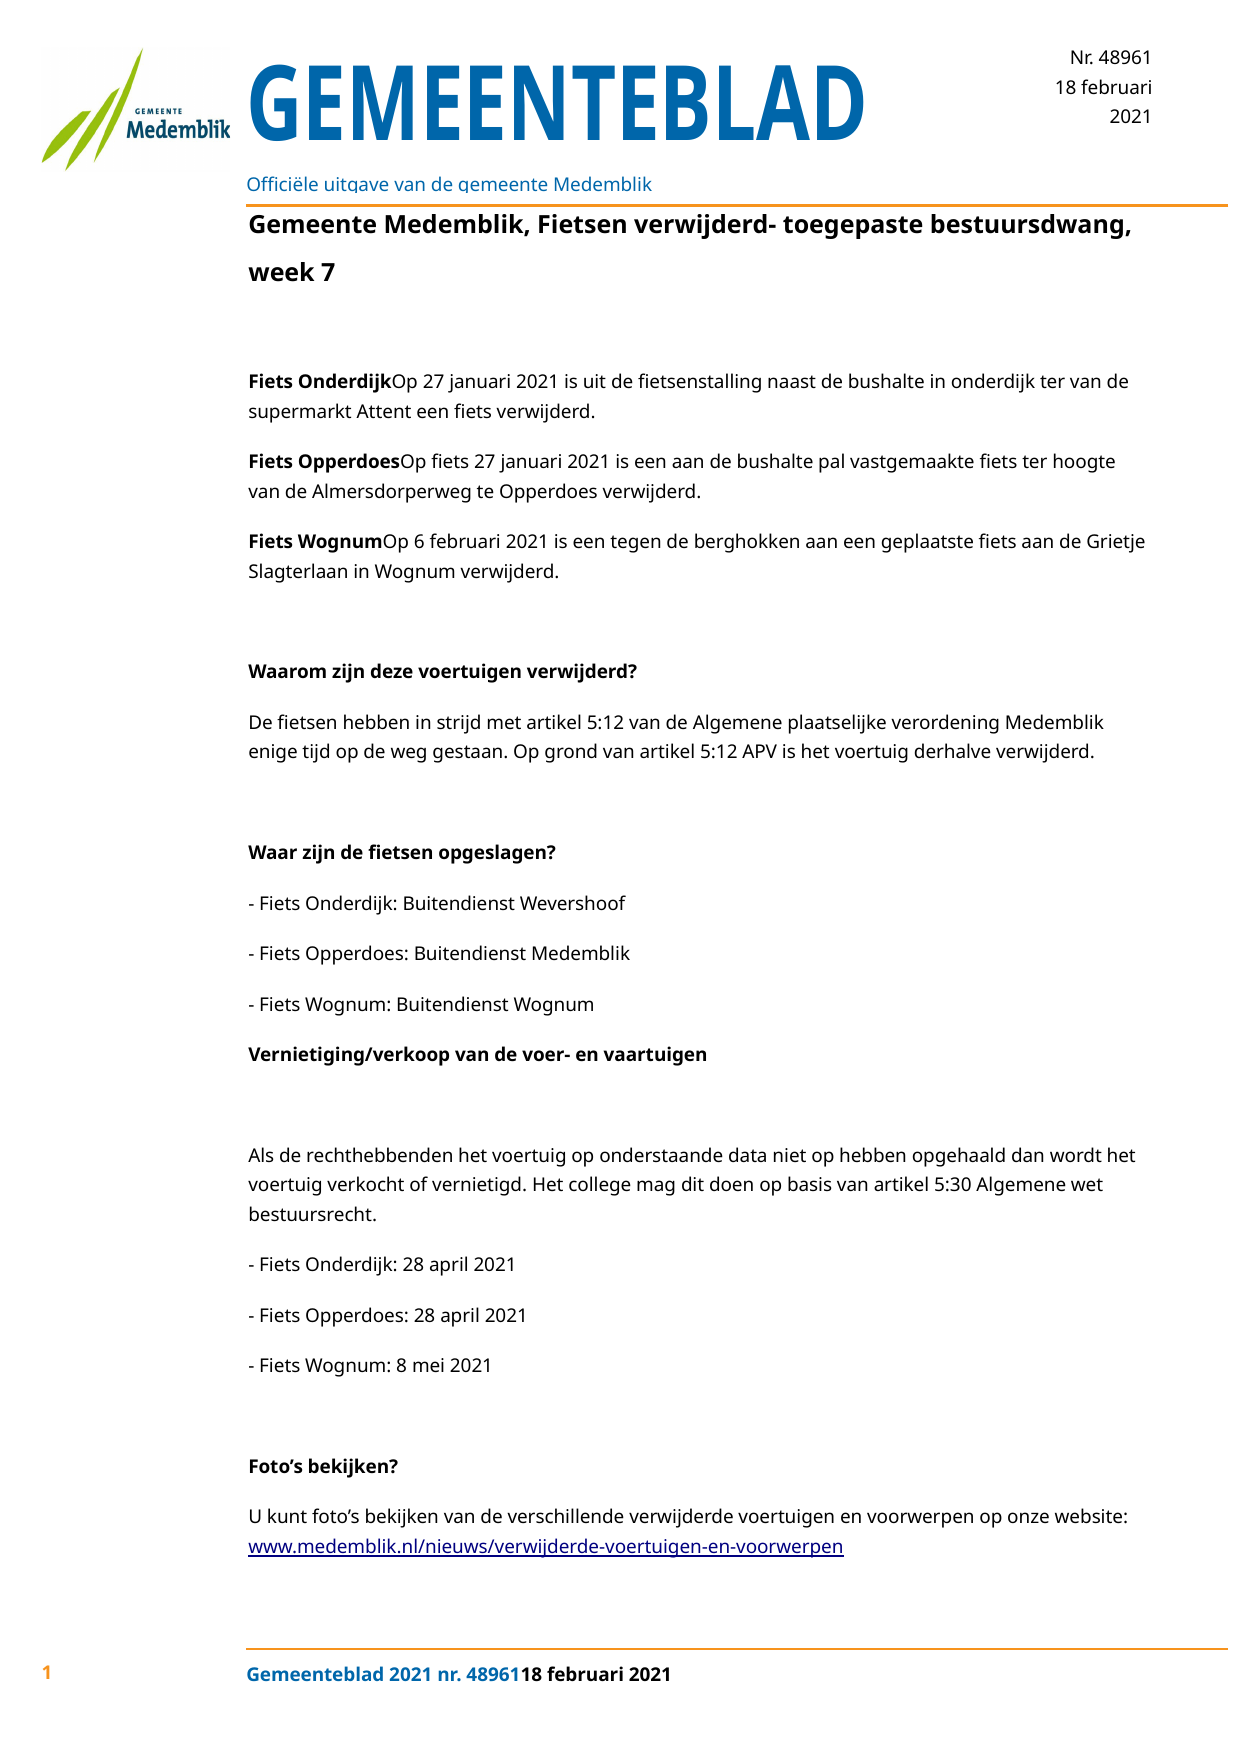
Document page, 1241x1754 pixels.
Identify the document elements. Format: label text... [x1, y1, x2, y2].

text - Fiets Wognum: Buitendienst Wognum [248, 991, 1152, 1017]
text - Fiets Opperdoes: Buitendienst Medemblik [248, 940, 1152, 966]
text De fietsen hebben in strijd met artikel 5:12 van de Algemene plaatselijke verordening Medemblik enige tijd op de weg gestaan. Op grond van artikel 5:12 APV is het voertuig derhalve verwijderd. [248, 709, 1152, 764]
text Fiets OpperdoesOp fiets 27 januari 2021 is een aan de bushalte pal vastgemaakte fiets ter hoogte van de Almersdorperweg te Opperdoes verwijderd. [248, 448, 1152, 504]
text Gemeente Medemblik, Fietsen verwijderd- toegepaste bestuursdwang, week 7 [248, 207, 1152, 288]
text - Fiets Onderdijk: Buitendienst Wevershoof [248, 890, 1152, 916]
text Waarom zijn deze voertuigen verwijderd? [248, 659, 1152, 684]
text - Fiets Opperdoes: 28 april 2021 [248, 1302, 1152, 1328]
text U kunt foto’s bekijken van de verschillende verwijderde voertuigen en voorwerpen op onze website: www.medemblik.nl/nieuws/verwijderde-voertuigen-en-voorwerpen [248, 1504, 1152, 1559]
text Foto’s bekijken? [248, 1453, 1152, 1479]
text Vernietiging/verkoop van de voer- en vaartuigen [248, 1041, 1152, 1067]
text - Fiets Wognum: 8 mei 2021 [248, 1352, 1152, 1378]
text Als de rechthebbenden het voertuig op onderstaande data niet op hebben opgehaald dan wordt het voertuig verkocht of vernietigd. Het college mag dit doen op basis van artikel 5:30 Algemene wet bestuursrecht. [248, 1142, 1152, 1227]
text Waar zijn de fietsen opgeslagen? [248, 839, 1152, 865]
text - Fiets Onderdijk: 28 april 2021 [248, 1252, 1152, 1277]
picture [41, 47, 231, 172]
text Fiets WognumOp 6 februari 2021 is een tegen de berghokken aan een geplaatste fiets aan de Grietje Slagterlaan in Wognum verwijderd. [248, 528, 1152, 584]
text Fiets OnderdijkOp 27 januari 2021 is uit de fietsenstalling naast de bushalte in onderdijk ter van de supermarkt Attent een fiets verwijderd. [248, 368, 1152, 424]
